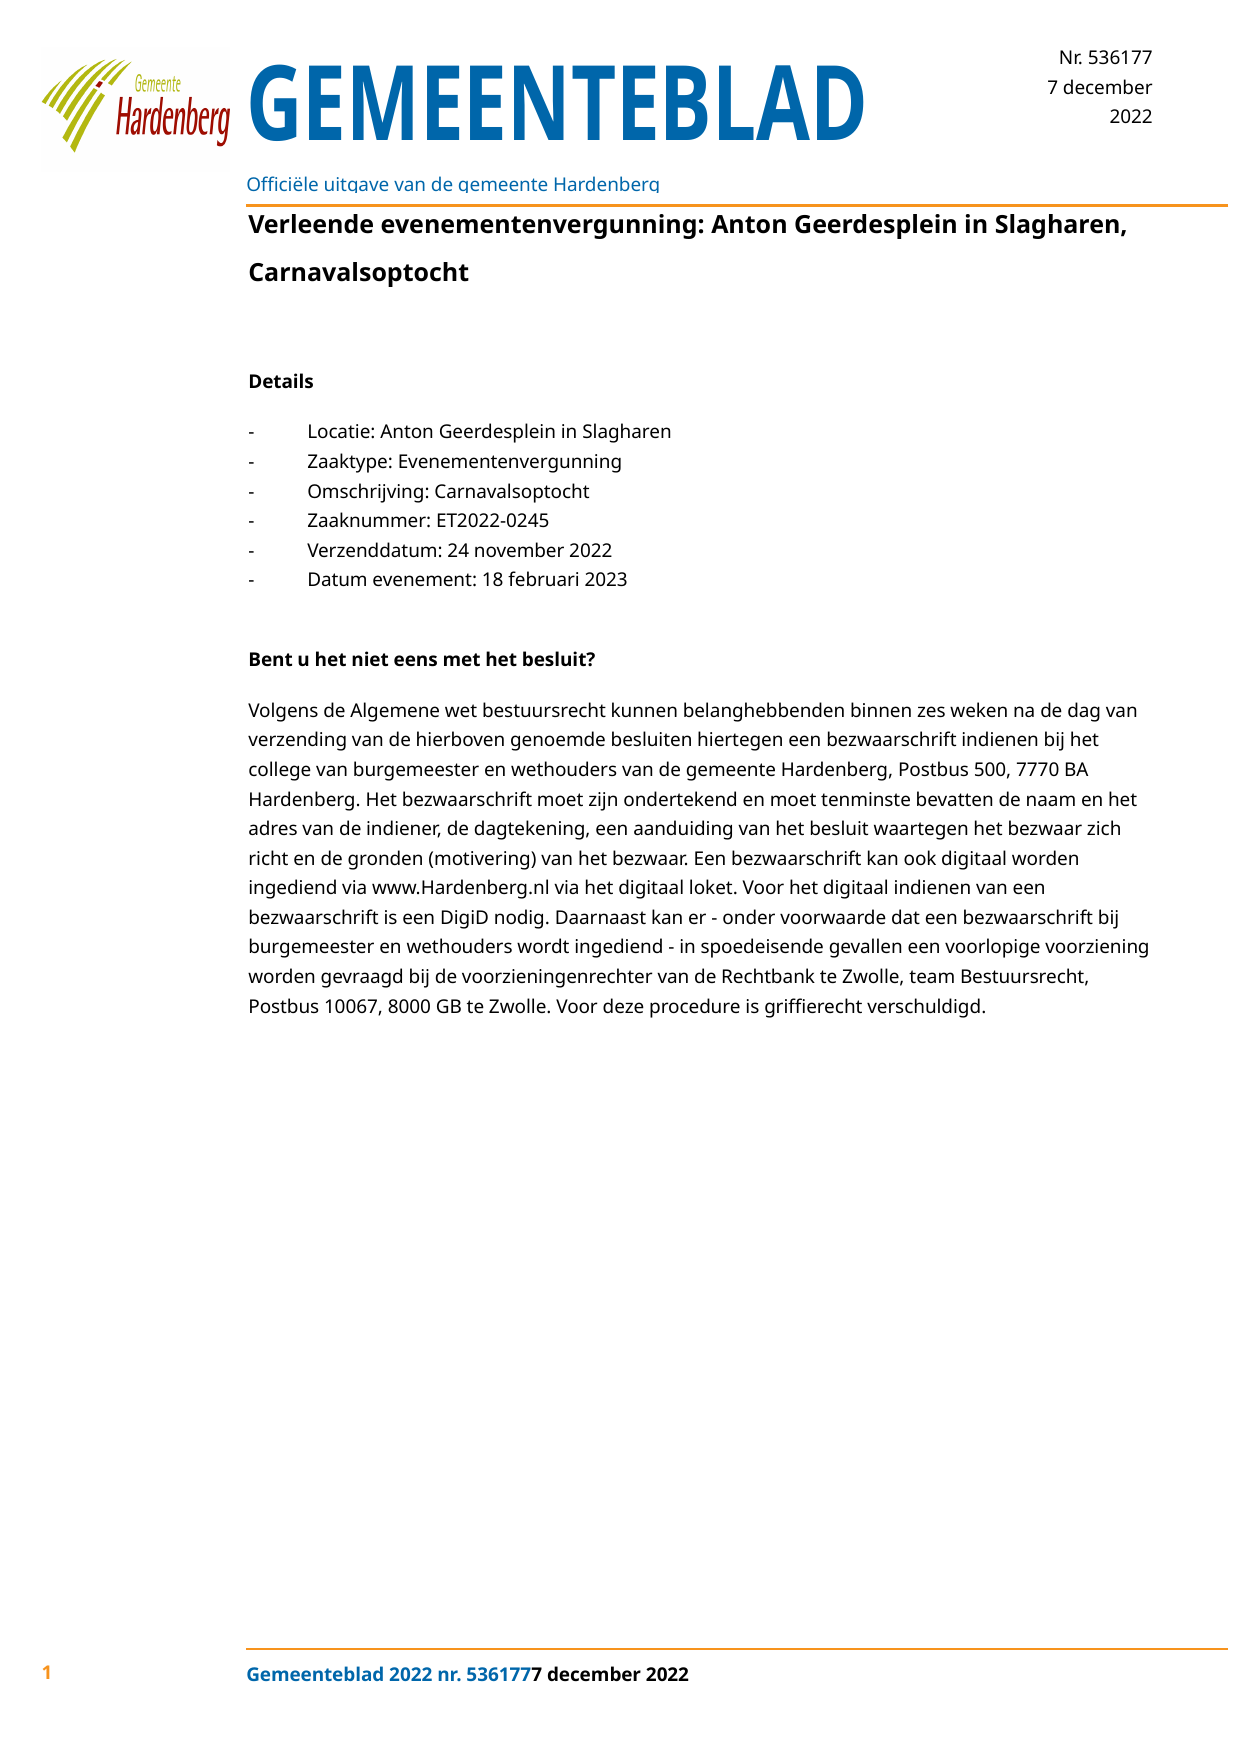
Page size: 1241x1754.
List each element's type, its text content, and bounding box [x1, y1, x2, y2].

text Bent u het niet eens met het besluit? [248, 647, 1152, 672]
text Verleende evenementenvergunning: Anton Geerdesplein in Slagharen, Carnavalsoptocht [248, 207, 1152, 288]
list Verzenddatum: 24 november 2022 [248, 537, 1152, 563]
text Volgens de Algemene wet bestuursrecht kunnen belanghebbenden binnen zes weken na de dag van verzending van de hierboven genoemde besluiten hiertegen een bezwaarschrift indienen bij het college van burgemeester en wethouders van de gemeente Hardenberg, Postbus 500, 7770 BA Hardenberg. Het bezwaarschrift moet zijn ondertekend en moet tenminste bevatten de naam en het adres van de indiener, de dagtekening, een aanduiding van het besluit waartegen het bezwaar zich richt en de gronden (motivering) van het bezwaar. Een bezwaarschrift kan ook digitaal worden ingediend via www.Hardenberg.nl via het digitaal loket. Voor het digitaal indienen van een bezwaarschrift is een DigiD nodig. Daarnaast kan er - onder voorwaarde dat een bezwaarschrift bij burgemeester en wethouders wordt ingediend - in spoedeisende gevallen een voorlopige voorziening worden gevraagd bij de voorzieningenrechter van de Rechtbank te Zwolle, team Bestuursrecht, Postbus 10067, 8000 GB te Zwolle. Voor deze procedure is griffierecht verschuldigd. [248, 697, 1152, 1019]
list Zaaknummer: ET2022-0245 [248, 507, 1152, 533]
text Details [248, 368, 1152, 394]
picture [41, 47, 231, 172]
list Datum evenement: 18 februari 2023 [248, 567, 1152, 592]
list Omschrijving: Carnavalsoptocht [248, 478, 1152, 504]
list Zaaktype: Evenementenvergunning [248, 448, 1152, 474]
list Locatie: Anton Geerdesplein in Slagharen [248, 419, 1152, 444]
